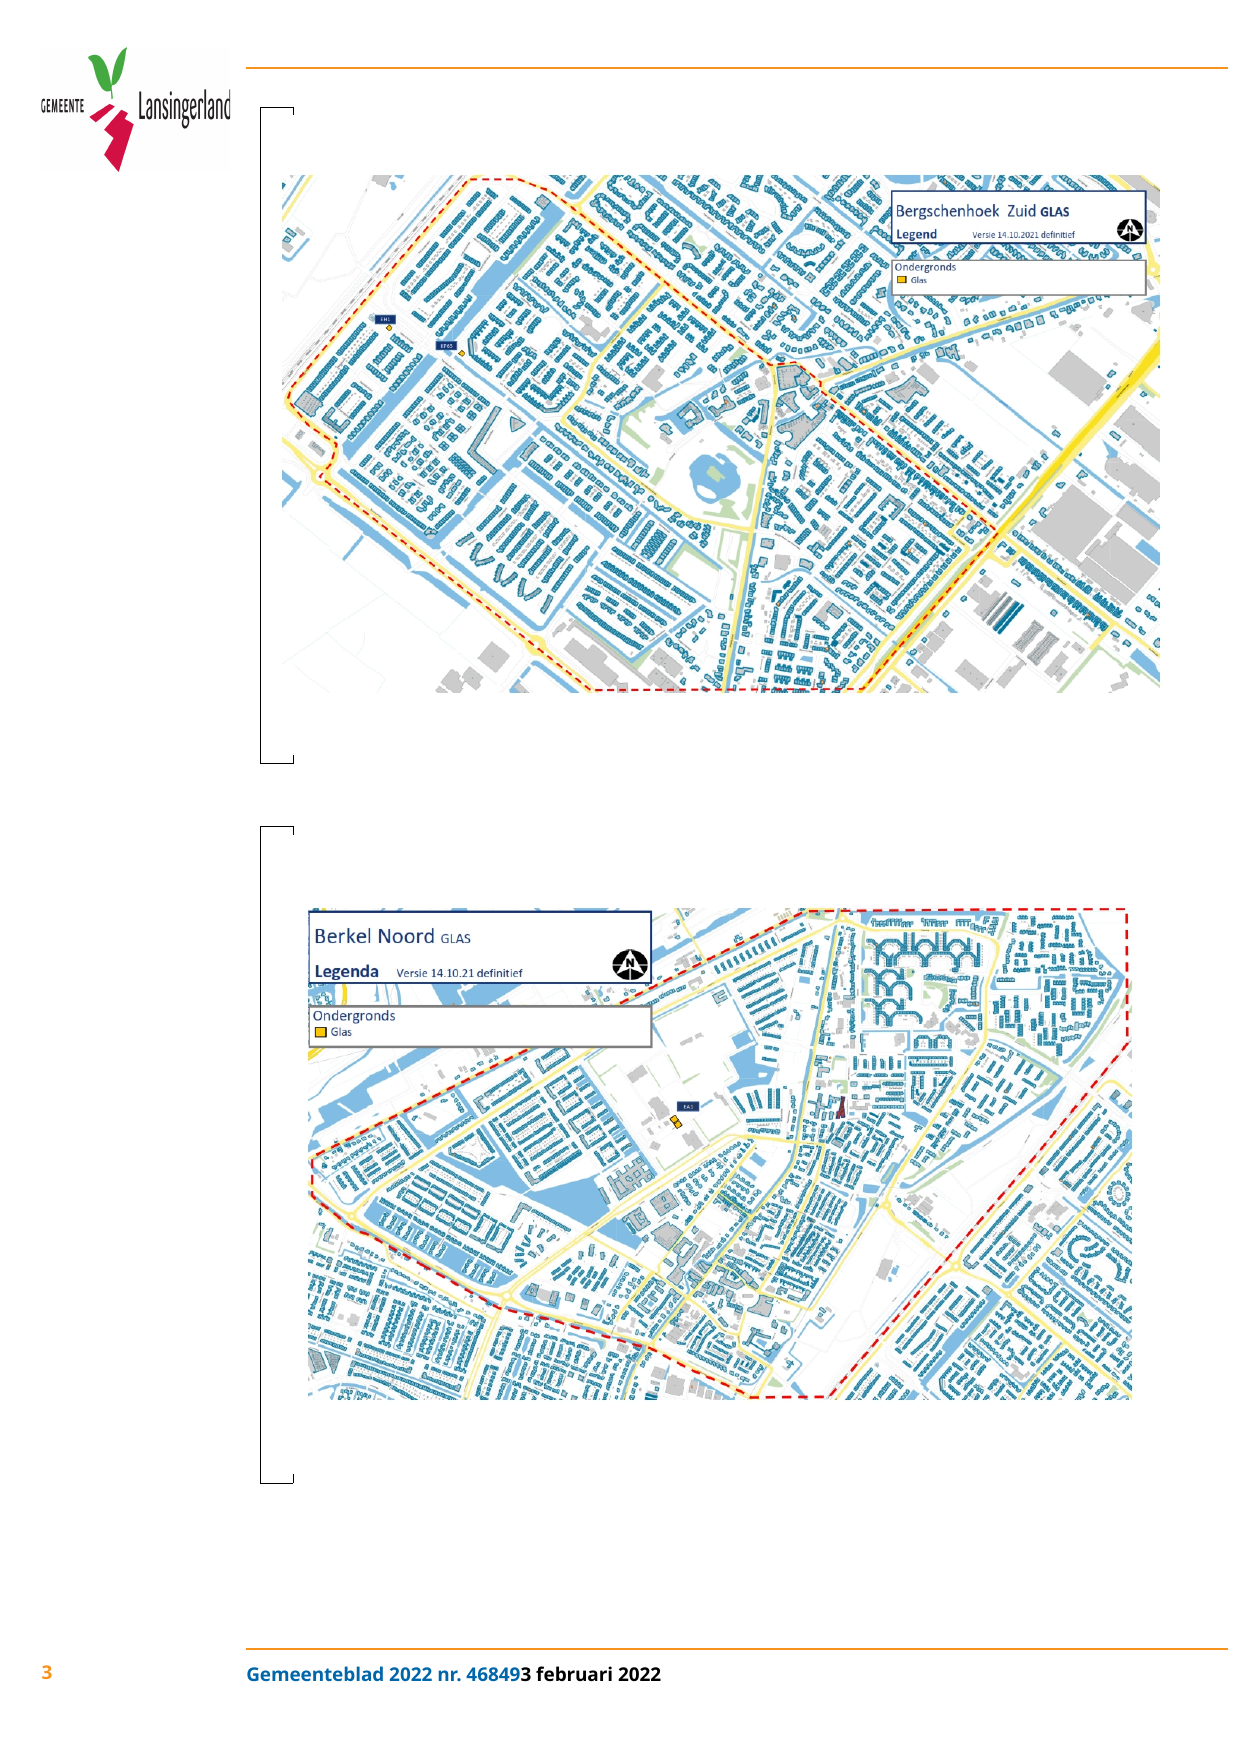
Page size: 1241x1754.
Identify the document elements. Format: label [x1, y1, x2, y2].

picture [41, 47, 231, 172]
picture [268, 115, 1173, 755]
picture [268, 835, 1173, 1474]
